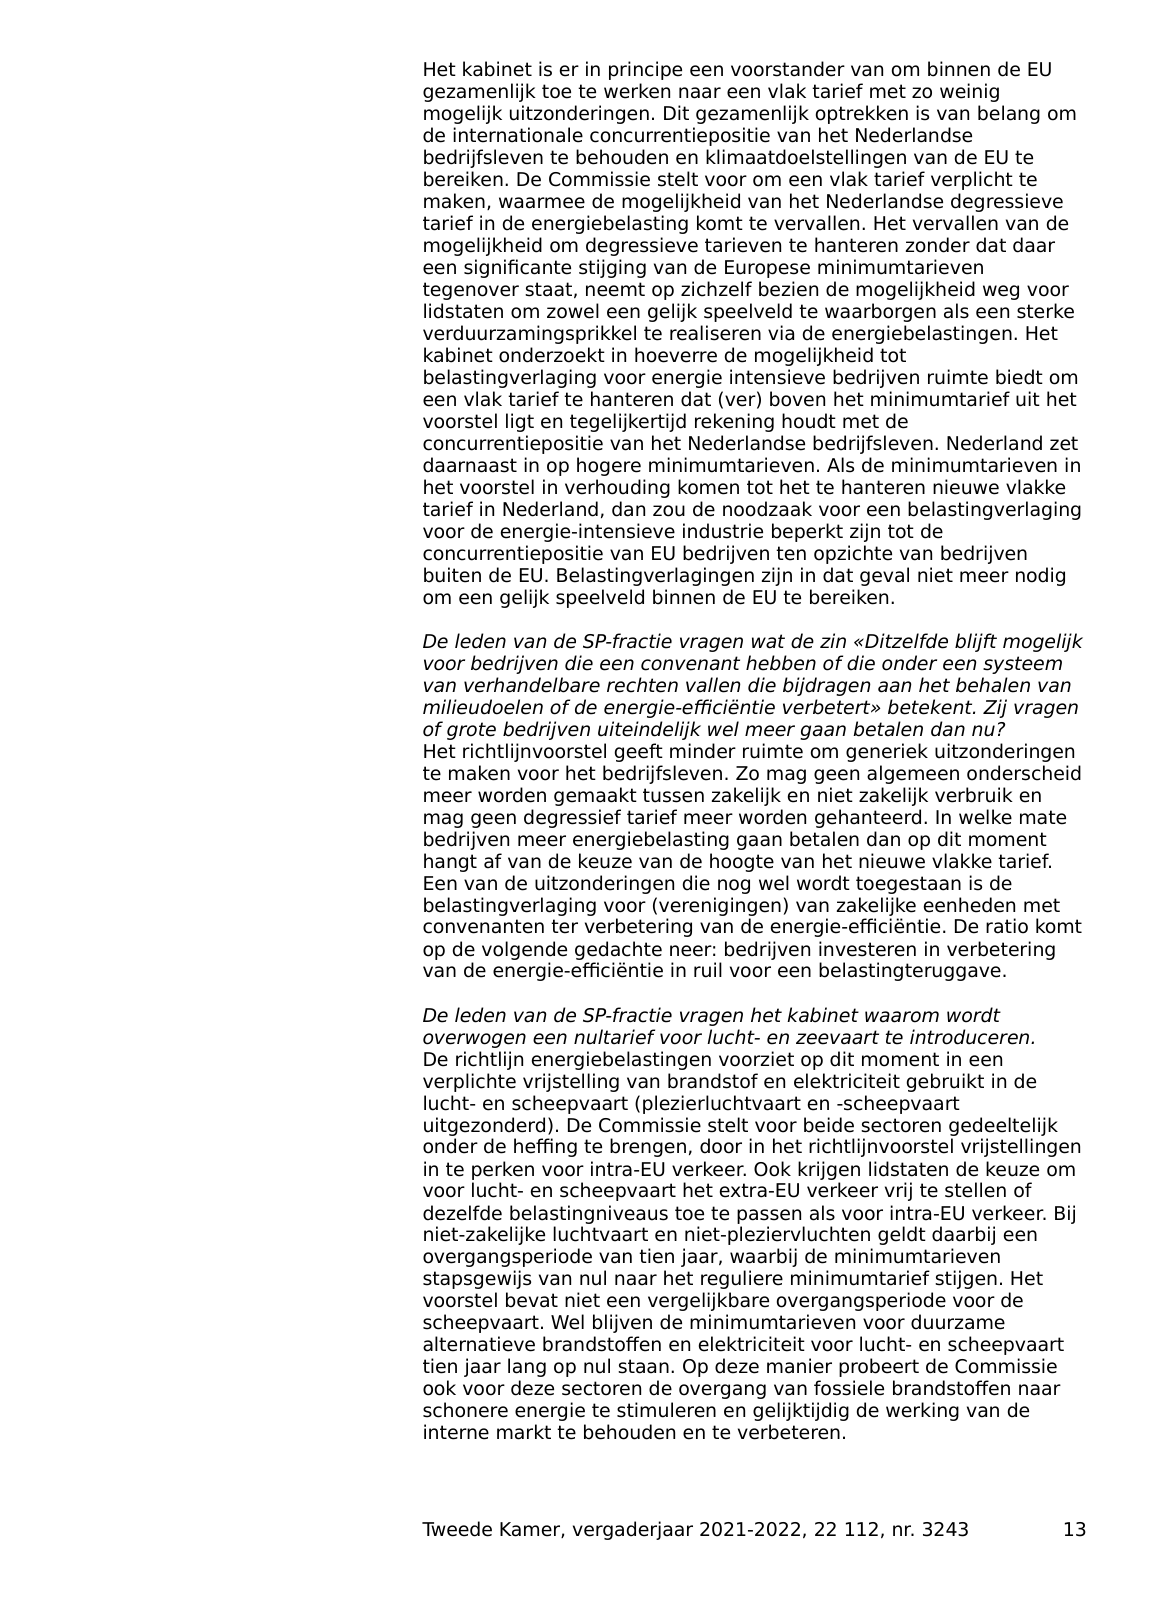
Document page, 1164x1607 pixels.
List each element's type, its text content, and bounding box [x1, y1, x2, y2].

text De leden van de SP-fractie vragen het kabinet waarom wordt overwogen een nultarief voor lucht- en zeevaart te introduceren. [422, 1004, 1087, 1048]
text Het kabinet is er in principe een voorstander van om binnen de EU gezamenlijk toe te werken naar een vlak tarief met zo weinig mogelijk uitzonderingen. Dit gezamenlijk optrekken is van belang om de internationale concurrentiepositie van het Nederlandse bedrijfsleven te behouden en klimaatdoelstellingen van de EU te bereiken. De Commissie stelt voor om een vlak tarief verplicht te maken, waarmee de mogelijkheid van het Nederlandse degressieve tarief in de energiebelasting komt te vervallen. Het vervallen van de mogelijkheid om degressieve tarieven te hanteren zonder dat daar een significante stijging van de Europese minimumtarieven tegenover staat, neemt op zichzelf bezien de mogelijkheid weg voor lidstaten om zowel een gelijk speelveld te waarborgen als een sterke verduurzamingsprikkel te realiseren via de energiebelastingen. Het kabinet onderzoekt in hoeverre de mogelijkheid tot belastingverlaging voor energie intensieve bedrijven ruimte biedt om een vlak tarief te hanteren dat (ver) boven het minimumtarief uit het voorstel ligt en tegelijkertijd rekening houdt met de concurrentiepositie van het Nederlandse bedrijfsleven. Nederland zet daarnaast in op hogere minimumtarieven. Als de minimumtarieven in het voorstel in verhouding komen tot het te hanteren nieuwe vlakke tarief in Nederland, dan zou de noodzaak voor een belastingverlaging voor de energie-intensieve industrie beperkt zijn tot de concurrentiepositie van EU bedrijven ten opzichte van bedrijven buiten de EU. Belastingverlagingen zijn in dat geval niet meer nodig om een gelijk speelveld binnen de EU te bereiken. [422, 59, 1087, 608]
text De leden van de SP-fractie vragen wat de zin «Ditzelfde blijft mogelijk voor bedrijven die een convenant hebben of die onder een systeem van verhandelbare rechten vallen die bijdragen aan het behalen van milieudoelen of de energie-efficiëntie verbetert» betekent. Zij vragen of grote bedrijven uiteindelijk wel meer gaan betalen dan nu? [422, 631, 1087, 741]
text Het richtlijnvoorstel geeft minder ruimte om generiek uitzonderingen te maken voor het bedrijfsleven. Zo mag geen algemeen onderscheid meer worden gemaakt tussen zakelijk en niet zakelijk verbruik en mag geen degressief tarief meer worden gehanteerd. In welke mate bedrijven meer energiebelasting gaan betalen dan op dit moment hangt af van de keuze van de hoogte van het nieuwe vlakke tarief. Een van de uitzonderingen die nog wel wordt toegestaan is de belastingverlaging voor (verenigingen) van zakelijke eenheden met convenanten ter verbetering van de energie-efficiëntie. De ratio komt op de volgende gedachte neer: bedrijven investeren in verbetering van de energie-efficiëntie in ruil voor een belastingteruggave. [422, 741, 1087, 982]
text De richtlijn energiebelastingen voorziet op dit moment in een verplichte vrijstelling van brandstof en elektriciteit gebruikt in de lucht- en scheepvaart (plezierluchtvaart en -scheepvaart uitgezonderd). De Commissie stelt voor beide sectoren gedeeltelijk onder de heffing te brengen, door in het richtlijnvoorstel vrijstellingen in te perken voor intra-EU verkeer. Ook krijgen lidstaten de keuze om voor lucht- en scheepvaart het extra-EU verkeer vrij te stellen of dezelfde belastingniveaus toe te passen als voor intra-EU verkeer. Bij niet-zakelijke luchtvaart en niet-pleziervluchten geldt daarbij een overgangsperiode van tien jaar, waarbij de minimumtarieven stapsgewijs van nul naar het reguliere minimumtarief stijgen. Het voorstel bevat niet een vergelijkbare overgangsperiode voor de scheepvaart. Wel blijven de minimumtarieven voor duurzame alternatieve brandstoffen en elektriciteit voor lucht- en scheepvaart tien jaar lang op nul staan. Op deze manier probeert de Commissie ook voor deze sectoren de overgang van fossiele brandstoffen naar schonere energie te stimuleren en gelijktijdig de werking van de interne markt te behouden en te verbeteren. [422, 1048, 1087, 1444]
